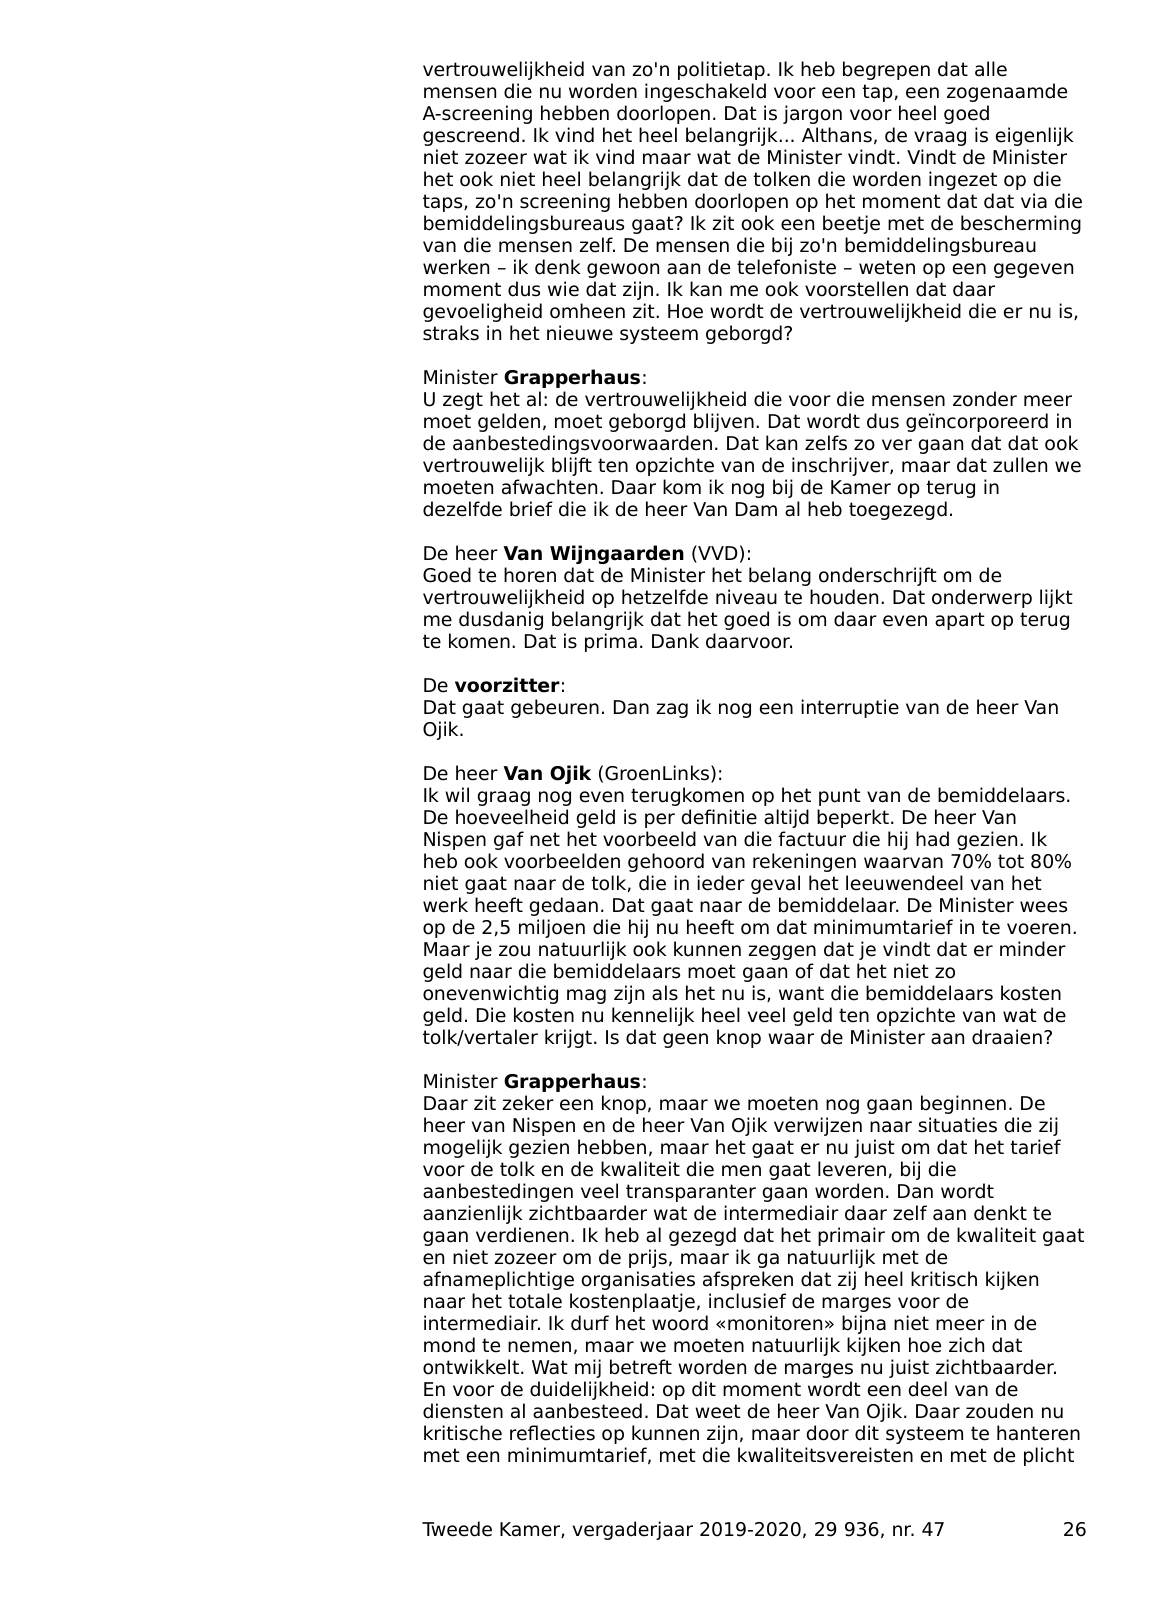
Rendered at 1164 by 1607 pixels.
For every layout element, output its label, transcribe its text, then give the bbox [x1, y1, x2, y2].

text vertrouwelijkheid van zo'n politietap. Ik heb begrepen dat alle mensen die nu worden ingeschakeld voor een tap, een zogenaamde A-screening hebben doorlopen. Dat is jargon voor heel goed gescreend. Ik vind het heel belangrijk... Althans, de vraag is eigenlijk niet zozeer wat ik vind maar wat de Minister vindt. Vindt de Minister het ook niet heel belangrijk dat de tolken die worden ingezet op die taps, zo'n screening hebben doorlopen op het moment dat dat via die bemiddelingsbureaus gaat? Ik zit ook een beetje met de bescherming van die mensen zelf. De mensen die bij zo'n bemiddelingsbureau werken – ik denk gewoon aan de telefoniste – weten op een gegeven moment dus wie dat zijn. Ik kan me ook voorstellen dat daar gevoeligheid omheen zit. Hoe wordt de vertrouwelijkheid die er nu is, straks in het nieuwe systeem geborgd? [422, 59, 1087, 345]
text Ik wil graag nog even terugkomen op het punt van de bemiddelaars. De hoeveelheid geld is per definitie altijd beperkt. De heer Van Nispen gaf net het voorbeeld van die factuur die hij had gezien. Ik heb ook voorbeelden gehoord van rekeningen waarvan 70% tot 80% niet gaat naar de tolk, die in ieder geval het leeuwendeel van het werk heeft gedaan. Dat gaat naar de bemiddelaar. De Minister wees op de 2,5 miljoen die hij nu heeft om dat minimumtarief in te voeren. Maar je zou natuurlijk ook kunnen zeggen dat je vindt dat er minder geld naar die bemiddelaars moet gaan of dat het niet zo onevenwichtig mag zijn als het nu is, want die bemiddelaars kosten geld. Die kosten nu kennelijk heel veel geld ten opzichte van wat de tolk/vertaler krijgt. Is dat geen knop waar de Minister aan draaien? [422, 785, 1087, 1049]
text De heer Van Wijngaarden (VVD): [422, 543, 1087, 565]
text Minister Grapperhaus: [422, 1071, 1087, 1093]
text De voorzitter: [422, 675, 1087, 697]
text Dat gaat gebeuren. Dan zag ik nog een interruptie van de heer Van Ojik. [422, 697, 1087, 741]
text Minister Grapperhaus: [422, 367, 1087, 389]
text De heer Van Ojik (GroenLinks): [422, 763, 1087, 785]
text Goed te horen dat de Minister het belang onderschrijft om de vertrouwelijkheid op hetzelfde niveau te houden. Dat onderwerp lijkt me dusdanig belangrijk dat het goed is om daar even apart op terug te komen. Dat is prima. Dank daarvoor. [422, 565, 1087, 653]
text U zegt het al: de vertrouwelijkheid die voor die mensen zonder meer moet gelden, moet geborgd blijven. Dat wordt dus geïncorporeerd in de aanbestedingsvoorwaarden. Dat kan zelfs zo ver gaan dat dat ook vertrouwelijk blijft ten opzichte van de inschrijver, maar dat zullen we moeten afwachten. Daar kom ik nog bij de Kamer op terug in dezelfde brief die ik de heer Van Dam al heb toegezegd. [422, 389, 1087, 521]
text Daar zit zeker een knop, maar we moeten nog gaan beginnen. De heer van Nispen en de heer Van Ojik verwijzen naar situaties die zij mogelijk gezien hebben, maar het gaat er nu juist om dat het tarief voor de tolk en de kwaliteit die men gaat leveren, bij die aanbestedingen veel transparanter gaan worden. Dan wordt aanzienlijk zichtbaarder wat de intermediair daar zelf aan denkt te gaan verdienen. Ik heb al gezegd dat het primair om de kwaliteit gaat en niet zozeer om de prijs, maar ik ga natuurlijk met de afnameplichtige organisaties afspreken dat zij heel kritisch kijken naar het totale kostenplaatje, inclusief de marges voor de intermediair. Ik durf het woord «monitoren» bijna niet meer in de mond te nemen, maar we moeten natuurlijk kijken hoe zich dat ontwikkelt. Wat mij betreft worden de marges nu juist zichtbaarder. En voor de duidelijkheid: op dit moment wordt een deel van de diensten al aanbesteed. Dat weet de heer Van Ojik. Daar zouden nu kritische reflecties op kunnen zijn, maar door dit systeem te hanteren met een minimumtarief, met die kwaliteitsvereisten en met de plicht [422, 1093, 1087, 1467]
